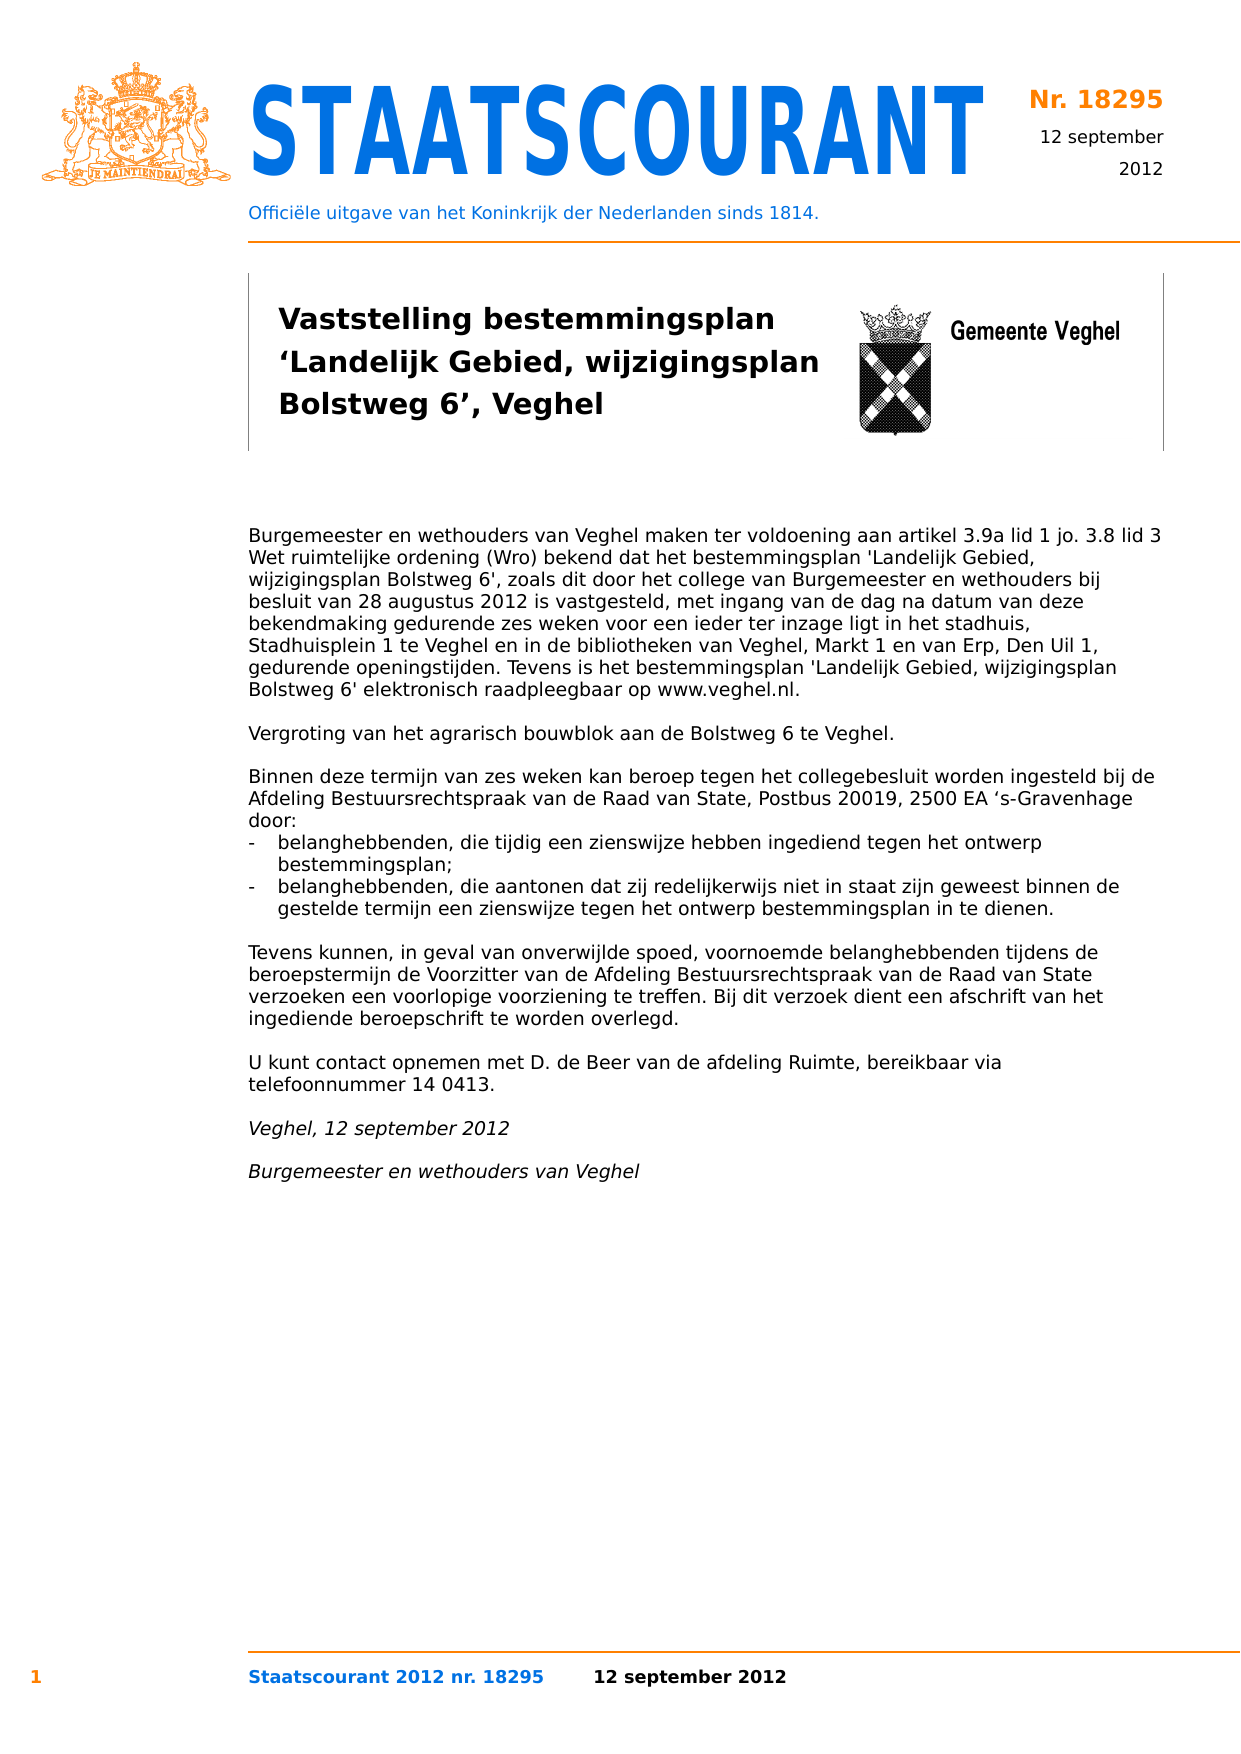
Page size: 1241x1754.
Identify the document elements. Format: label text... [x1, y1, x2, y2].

picture [41, 62, 231, 186]
text U kunt contact opnemen met D. de Beer van de afdeling Ruimte, bereikbaar via telefoonnummer 14 0413. [248, 1052, 1163, 1096]
table_cell 12 september [998, 121, 1240, 153]
table_cell Officiële uitgave van het Koninkrijk der Nederlanden sinds 1814. [248, 203, 1240, 241]
text Binnen deze termijn van zes weken kan beroep tegen het collegebesluit worden ingesteld bij de Afdeling Bestuursrechtspraak van de Raad van State, Postbus 20019, 2500 EA ‘s-Gravenhage door: [248, 766, 1163, 832]
text - belanghebbenden, die tijdig een zienswijze hebben ingediend tegen het ontwerp bestemmingsplan; [248, 832, 1163, 876]
text - belanghebbenden, die aantonen dat zij redelijkerwijs niet in staat zijn geweest binnen de gestelde termijn een zienswijze tegen het ontwerp bestemmingsplan in te dienen. [248, 876, 1163, 920]
text Veghel, 12 september 2012 [248, 1118, 1163, 1139]
text Vergroting van het agrarisch bouwblok aan de Bolstweg 6 te Veghel. [248, 722, 1163, 744]
text Burgemeester en wethouders van Veghel maken ter voldoening aan artikel 3.9a lid 1 jo. 3.8 lid 3 Wet ruimtelijke ordening (Wro) bekend dat het bestemmingsplan 'Landelijk Gebied, wijzigingsplan Bolstweg 6', zoals dit door het college van Burgemeester en wethouders bij besluit van 28 augustus 2012 is vastgesteld, met ingang van de dag na datum van deze bekendmaking gedurende zes weken voor een ieder ter inzage ligt in het stadhuis, Stadhuisplein 1 te Veghel en in de bibliotheken van Veghel, Markt 1 en van Erp, Den Uil 1, gedurende openingstijden. Tevens is het bestemmingsplan 'Landelijk Gebied, wijzigingsplan Bolstweg 6' elektronisch raadpleegbaar op www.veghel.nl. [248, 525, 1163, 701]
table_header [25, 62, 248, 241]
subtitle Vaststelling bestemmingsplan ‘Landelijk Gebied, wijzigingsplan Bolstweg 6’, Veghel [249, 273, 1163, 451]
table_header Nr. 18295 [998, 62, 1240, 121]
table_header STAATSCOURANT [248, 62, 998, 203]
text Tevens kunnen, in geval van onverwijlde spoed, voornoemde belanghebbenden tijdens de beroepstermijn de Voorzitter van de Afdeling Bestuursrechtspraak van de Raad van State verzoeken een voorlopige voorziening te treffen. Bij dit verzoek dient een afschrift van het ingediende beroepschrift te worden overlegd. [248, 942, 1163, 1030]
picture [844, 302, 1134, 439]
text Burgemeester en wethouders van Veghel [248, 1161, 1163, 1183]
table_cell 2012 [998, 153, 1240, 203]
